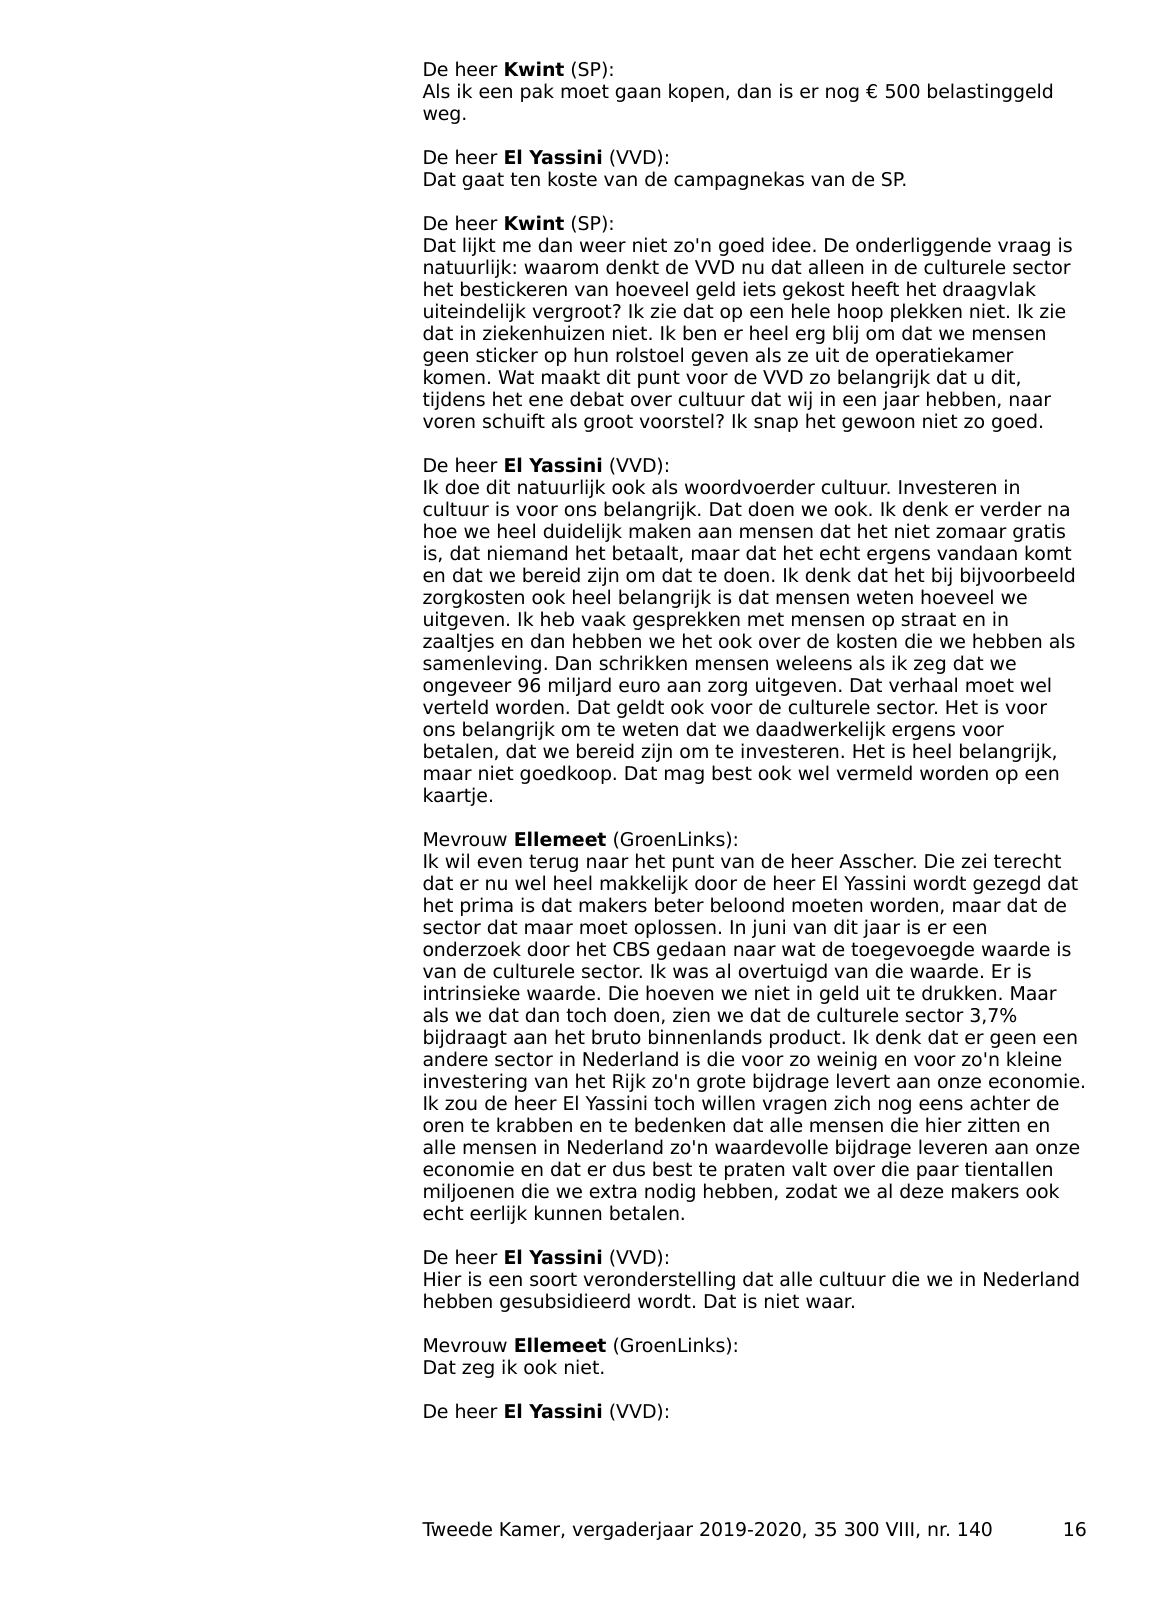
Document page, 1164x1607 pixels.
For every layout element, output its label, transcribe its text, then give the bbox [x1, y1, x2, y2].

text Als ik een pak moet gaan kopen, dan is er nog € 500 belastinggeld weg. [422, 81, 1087, 125]
text De heer El Yassini (VVD): [422, 1247, 1087, 1269]
text Mevrouw Ellemeet (GroenLinks): [422, 829, 1087, 851]
text Mevrouw Ellemeet (GroenLinks): [422, 1335, 1087, 1357]
text Ik wil even terug naar het punt van de heer Asscher. Die zei terecht dat er nu wel heel makkelijk door de heer El Yassini wordt gezegd dat het prima is dat makers beter beloond moeten worden, maar dat de sector dat maar moet oplossen. In juni van dit jaar is er een onderzoek door het CBS gedaan naar wat de toegevoegde waarde is van de culturele sector. Ik was al overtuigd van die waarde. Er is intrinsieke waarde. Die hoeven we niet in geld uit te drukken. Maar als we dat dan toch doen, zien we dat de culturele sector 3,7% bijdraagt aan het bruto binnenlands product. Ik denk dat er geen een andere sector in Nederland is die voor zo weinig en voor zo'n kleine investering van het Rijk zo'n grote bijdrage levert aan onze economie. Ik zou de heer El Yassini toch willen vragen zich nog eens achter de oren te krabben en te bedenken dat alle mensen die hier zitten en alle mensen in Nederland zo'n waardevolle bijdrage leveren aan onze economie en dat er dus best te praten valt over die paar tientallen miljoenen die we extra nodig hebben, zodat we al deze makers ook echt eerlijk kunnen betalen. [422, 851, 1087, 1225]
text De heer El Yassini (VVD): [422, 1401, 1087, 1423]
text Dat gaat ten koste van de campagnekas van de SP. [422, 169, 1087, 191]
text De heer Kwint (SP): [422, 213, 1087, 235]
text De heer El Yassini (VVD): [422, 147, 1087, 169]
text Dat zeg ik ook niet. [422, 1357, 1087, 1379]
text De heer Kwint (SP): [422, 59, 1087, 81]
text Ik doe dit natuurlijk ook als woordvoerder cultuur. Investeren in cultuur is voor ons belangrijk. Dat doen we ook. Ik denk er verder na hoe we heel duidelijk maken aan mensen dat het niet zomaar gratis is, dat niemand het betaalt, maar dat het echt ergens vandaan komt en dat we bereid zijn om dat te doen. Ik denk dat het bij bijvoorbeeld zorgkosten ook heel belangrijk is dat mensen weten hoeveel we uitgeven. Ik heb vaak gesprekken met mensen op straat en in zaaltjes en dan hebben we het ook over de kosten die we hebben als samenleving. Dan schrikken mensen weleens als ik zeg dat we ongeveer 96 miljard euro aan zorg uitgeven. Dat verhaal moet wel verteld worden. Dat geldt ook voor de culturele sector. Het is voor ons belangrijk om te weten dat we daadwerkelijk ergens voor betalen, dat we bereid zijn om te investeren. Het is heel belangrijk, maar niet goedkoop. Dat mag best ook wel vermeld worden op een kaartje. [422, 477, 1087, 807]
text Dat lijkt me dan weer niet zo'n goed idee. De onderliggende vraag is natuurlijk: waarom denkt de VVD nu dat alleen in de culturele sector het bestickeren van hoeveel geld iets gekost heeft het draagvlak uiteindelijk vergroot? Ik zie dat op een hele hoop plekken niet. Ik zie dat in ziekenhuizen niet. Ik ben er heel erg blij om dat we mensen geen sticker op hun rolstoel geven als ze uit de operatiekamer komen. Wat maakt dit punt voor de VVD zo belangrijk dat u dit, tijdens het ene debat over cultuur dat wij in een jaar hebben, naar voren schuift als groot voorstel? Ik snap het gewoon niet zo goed. [422, 235, 1087, 433]
text De heer El Yassini (VVD): [422, 455, 1087, 477]
text Hier is een soort veronderstelling dat alle cultuur die we in Nederland hebben gesubsidieerd wordt. Dat is niet waar. [422, 1269, 1087, 1313]
